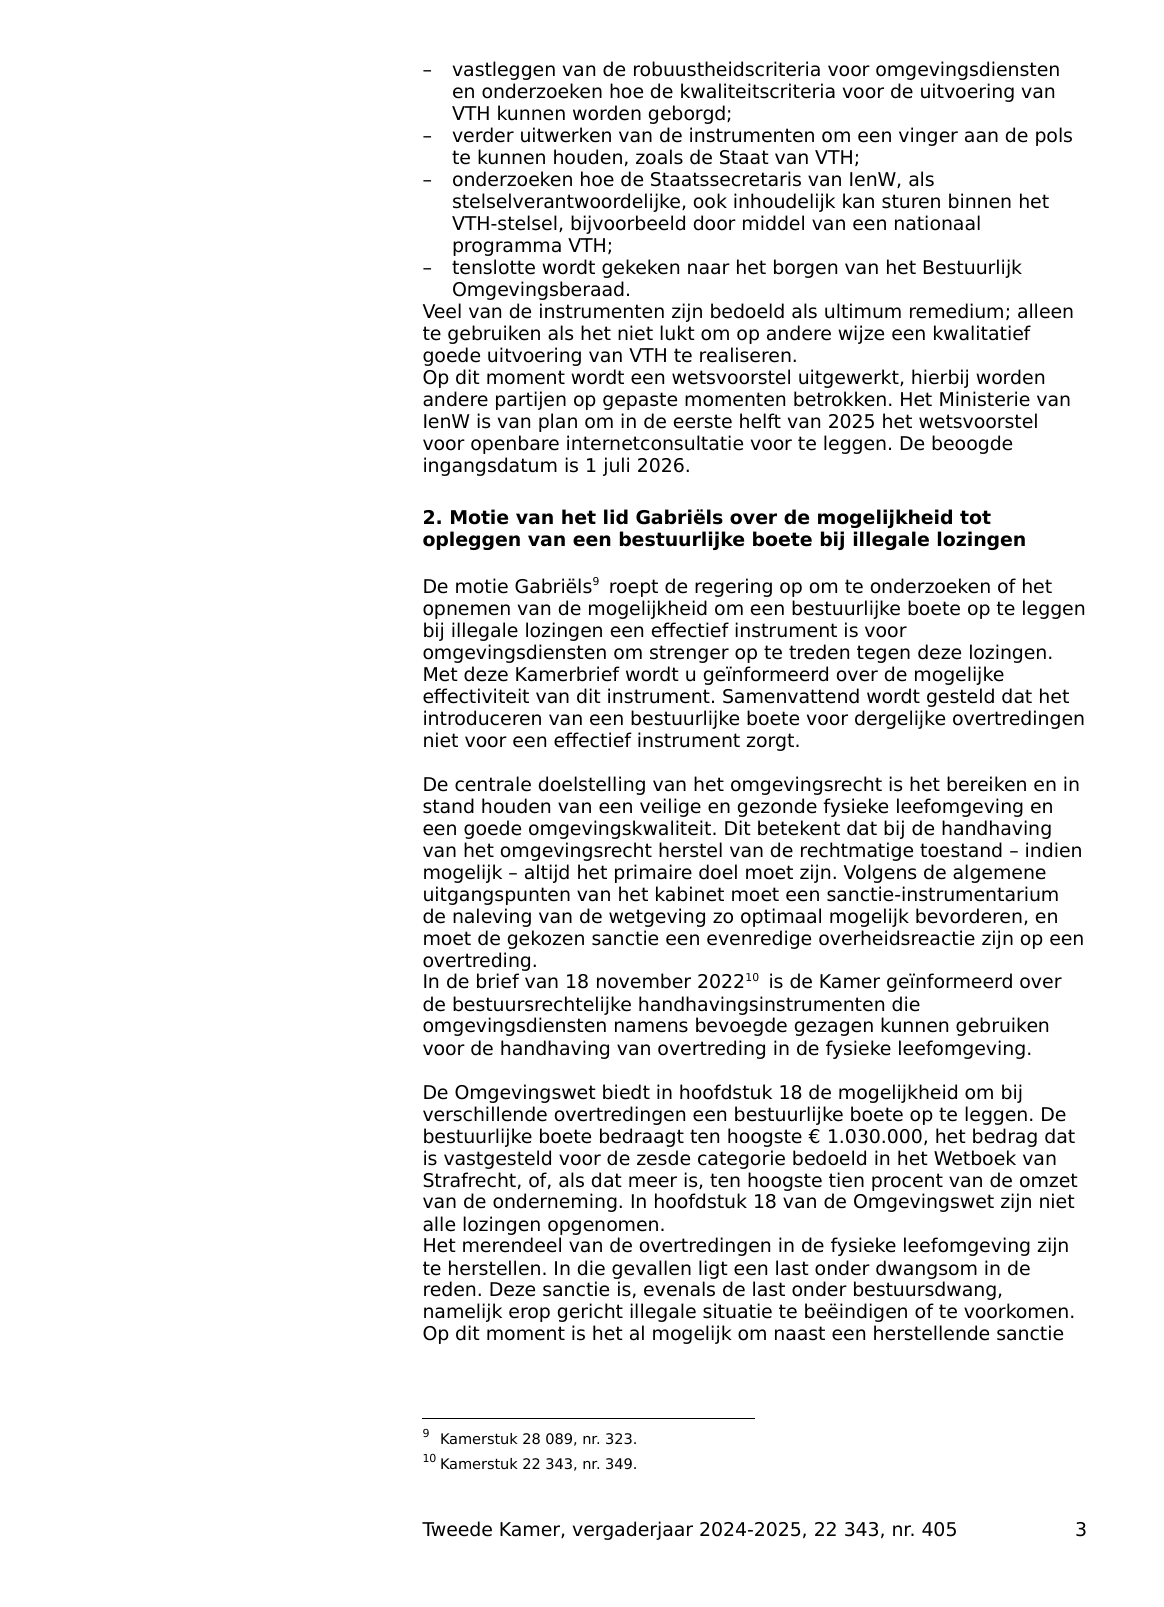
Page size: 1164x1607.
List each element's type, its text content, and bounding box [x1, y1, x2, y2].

text Op dit moment wordt een wetsvoorstel uitgewerkt, hierbij worden andere partijen op gepaste momenten betrokken. Het Ministerie van IenW is van plan om in de eerste helft van 2025 het wetsvoorstel voor openbare internetconsultatie voor te leggen. De beoogde ingangsdatum is 1 juli 2026. [422, 367, 1087, 477]
text – tenslotte wordt gekeken naar het borgen van het Bestuurlijk Omgevingsberaad. [422, 257, 1087, 301]
text – onderzoeken hoe de Staatssecretaris van IenW, als stelselverantwoordelijke, ook inhoudelijk kan sturen binnen het VTH-stelsel, bijvoorbeeld door middel van een nationaal programma VTH; [422, 169, 1087, 257]
text In de brief van 18 november 2022 is de Kamer geïnformeerd over de bestuursrechtelijke handhavingsinstrumenten die omgevingsdiensten namens bevoegde gezagen kunnen gebruiken voor de handhaving van overtreding in de fysieke leefomgeving. [422, 971, 1087, 1059]
text – vastleggen van de robuustheidscriteria voor omgevingsdiensten en onderzoeken hoe de kwaliteitscriteria voor de uitvoering van VTH kunnen worden geborgd; [422, 59, 1087, 125]
text De motie Gabriëls roept de regering op om te onderzoeken of het opnemen van de mogelijkheid om een bestuurlijke boete op te leggen bij illegale lozingen een effectief instrument is voor omgevingsdiensten om strenger op te treden tegen deze lozingen. Met deze Kamerbrief wordt u geïnformeerd over de mogelijke effectiviteit van dit instrument. Samenvattend wordt gesteld dat het introduceren van een bestuurlijke boete voor dergelijke overtredingen niet voor een effectief instrument zorgt. [422, 576, 1087, 751]
text De centrale doelstelling van het omgevingsrecht is het bereiken en in stand houden van een veilige en gezonde fysieke leefomgeving en een goede omgevingskwaliteit. Dit betekent dat bij de handhaving van het omgevingsrecht herstel van de rechtmatige toestand – indien mogelijk – altijd het primaire doel moet zijn. Volgens de algemene uitgangspunten van het kabinet moet een sanctie-instrumentarium de naleving van de wetgeving zo optimaal mogelijk bevorderen, en moet de gekozen sanctie een evenredige overheidsreactie zijn op een overtreding. [422, 774, 1087, 971]
text Het merendeel van de overtredingen in de fysieke leefomgeving zijn te herstellen. In die gevallen ligt een last onder dwangsom in de reden. Deze sanctie is, evenals de last onder bestuursdwang, namelijk erop gericht illegale situatie te beëindigen of te voorkomen. Op dit moment is het al mogelijk om naast een herstellende sanctie [422, 1235, 1087, 1345]
subtitle 2. Motie van het lid Gabriëls over de mogelijkheid tot opleggen van een bestuurlijke boete bij illegale lozingen [422, 507, 1087, 551]
text Kamerstuk 22 343, nr. 349. [422, 1452, 1087, 1474]
text – verder uitwerken van de instrumenten om een vinger aan de pols te kunnen houden, zoals de Staat van VTH; [422, 125, 1087, 169]
text Kamerstuk 28 089, nr. 323. [422, 1427, 1087, 1449]
text De Omgevingswet biedt in hoofdstuk 18 de mogelijkheid om bij verschillende overtredingen een bestuurlijke boete op te leggen. De bestuurlijke boete bedraagt ten hoogste € 1.030.000, het bedrag dat is vastgesteld voor de zesde categorie bedoeld in het Wetboek van Strafrecht, of, als dat meer is, ten hoogste tien procent van de omzet van de onderneming. In hoofdstuk 18 van de Omgevingswet zijn niet alle lozingen opgenomen. [422, 1082, 1087, 1235]
text Veel van de instrumenten zijn bedoeld als ultimum remedium; alleen te gebruiken als het niet lukt om op andere wijze een kwalitatief goede uitvoering van VTH te realiseren. [422, 301, 1087, 367]
